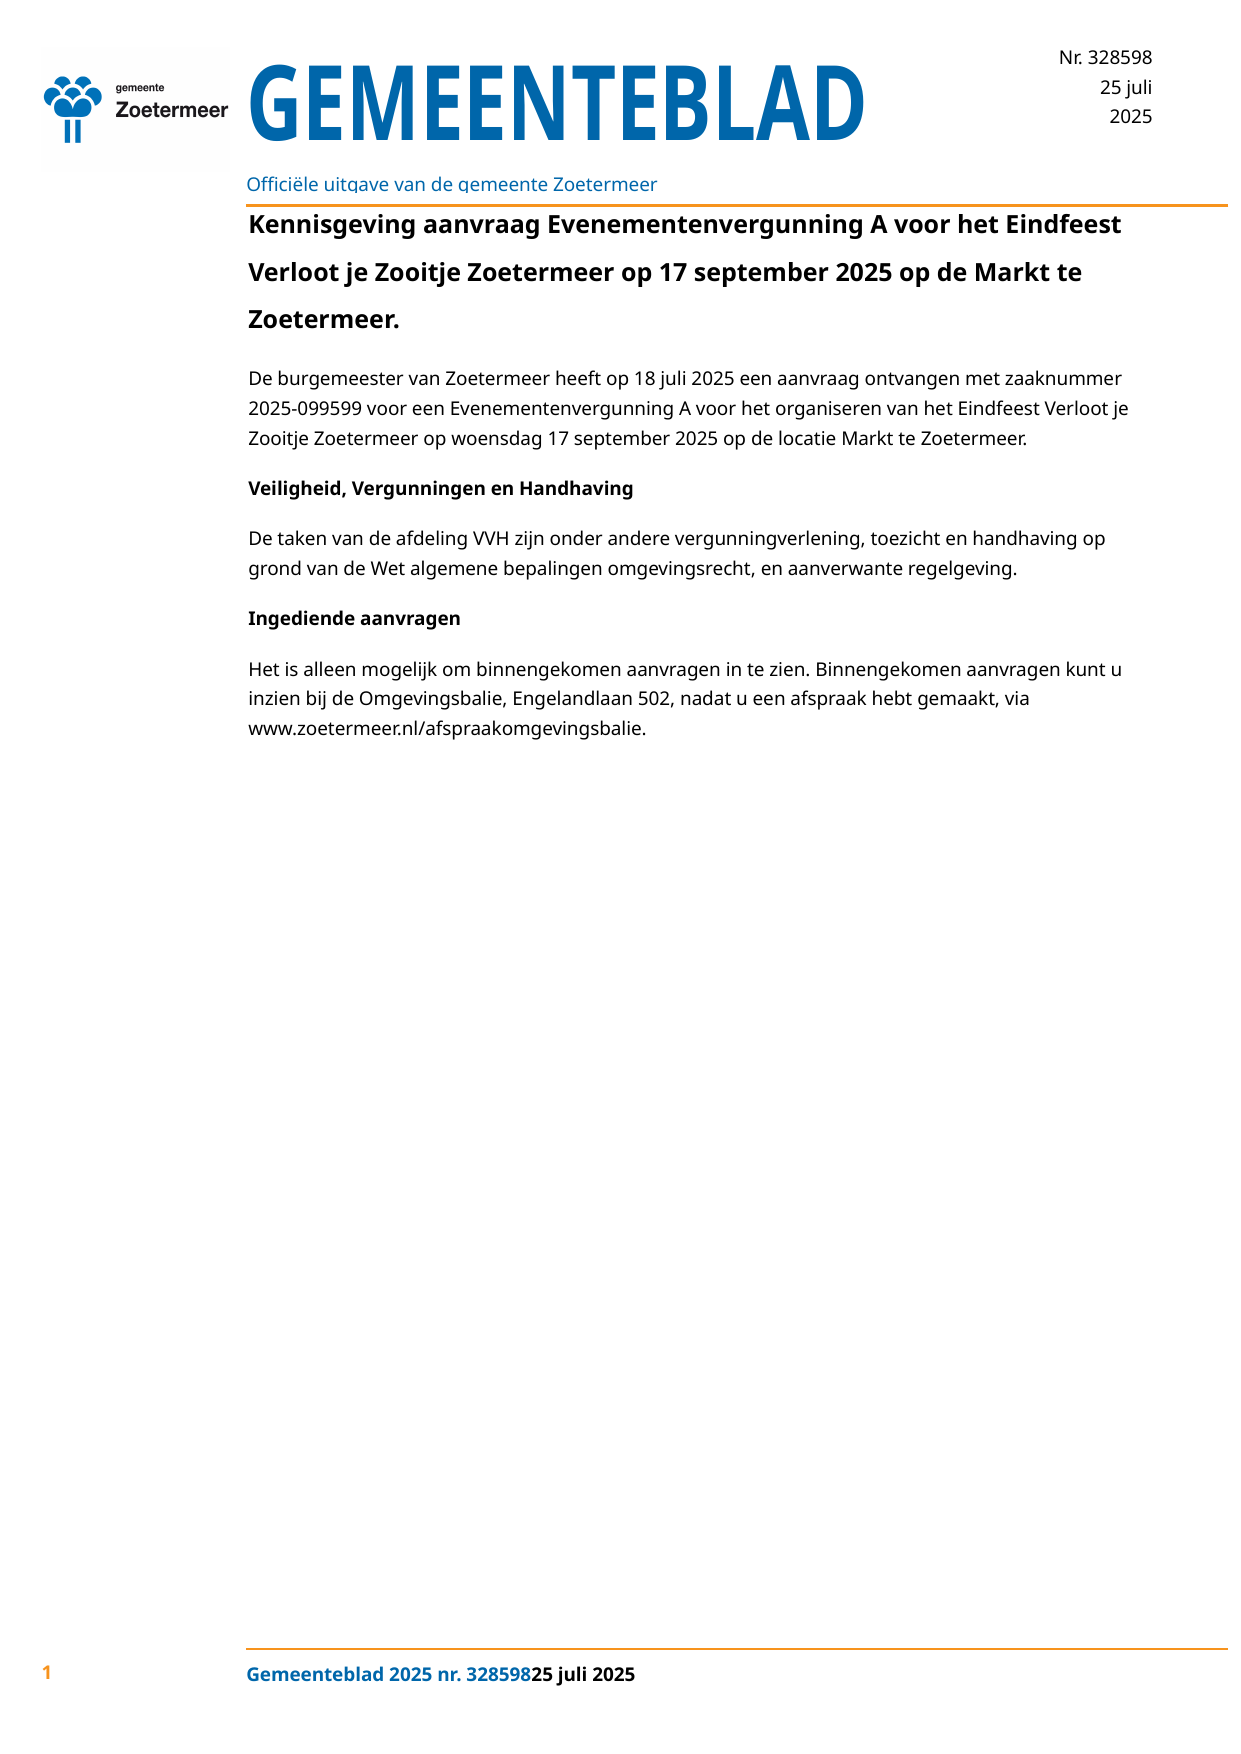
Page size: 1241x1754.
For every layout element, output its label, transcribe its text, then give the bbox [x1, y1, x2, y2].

text Kennisgeving aanvraag Evenementenvergunning A voor het Eindfeest Verloot je Zooitje Zoetermeer op 17 september 2025 op de Markt te Zoetermeer. [248, 207, 1152, 336]
picture [41, 47, 231, 172]
text Het is alleen mogelijk om binnengekomen aanvragen in te zien. Binnengekomen aanvragen kunt u inzien bij de Omgevingsbalie, Engelandlaan 502, nadat u een afspraak hebt gemaakt, via www.zoetermeer.nl/afspraakomgevingsbalie. [248, 656, 1152, 741]
text De burgemeester van Zoetermeer heeft op 18 juli 2025 een aanvraag ontvangen met zaaknummer 2025-099599 voor een Evenementenvergunning A voor het organiseren van het Eindfeest Verloot je Zooitje Zoetermeer op woensdag 17 september 2025 op de locatie Markt te Zoetermeer. [248, 366, 1152, 450]
text Ingediende aanvragen [248, 606, 1152, 631]
text Veiligheid, Vergunningen en Handhaving [248, 475, 1152, 501]
text De taken van de afdeling VVH zijn onder andere vergunningverlening, toezicht en handhaving op grond van de Wet algemene bepalingen omgevingsrecht, en aanverwante regelgeving. [248, 526, 1152, 581]
